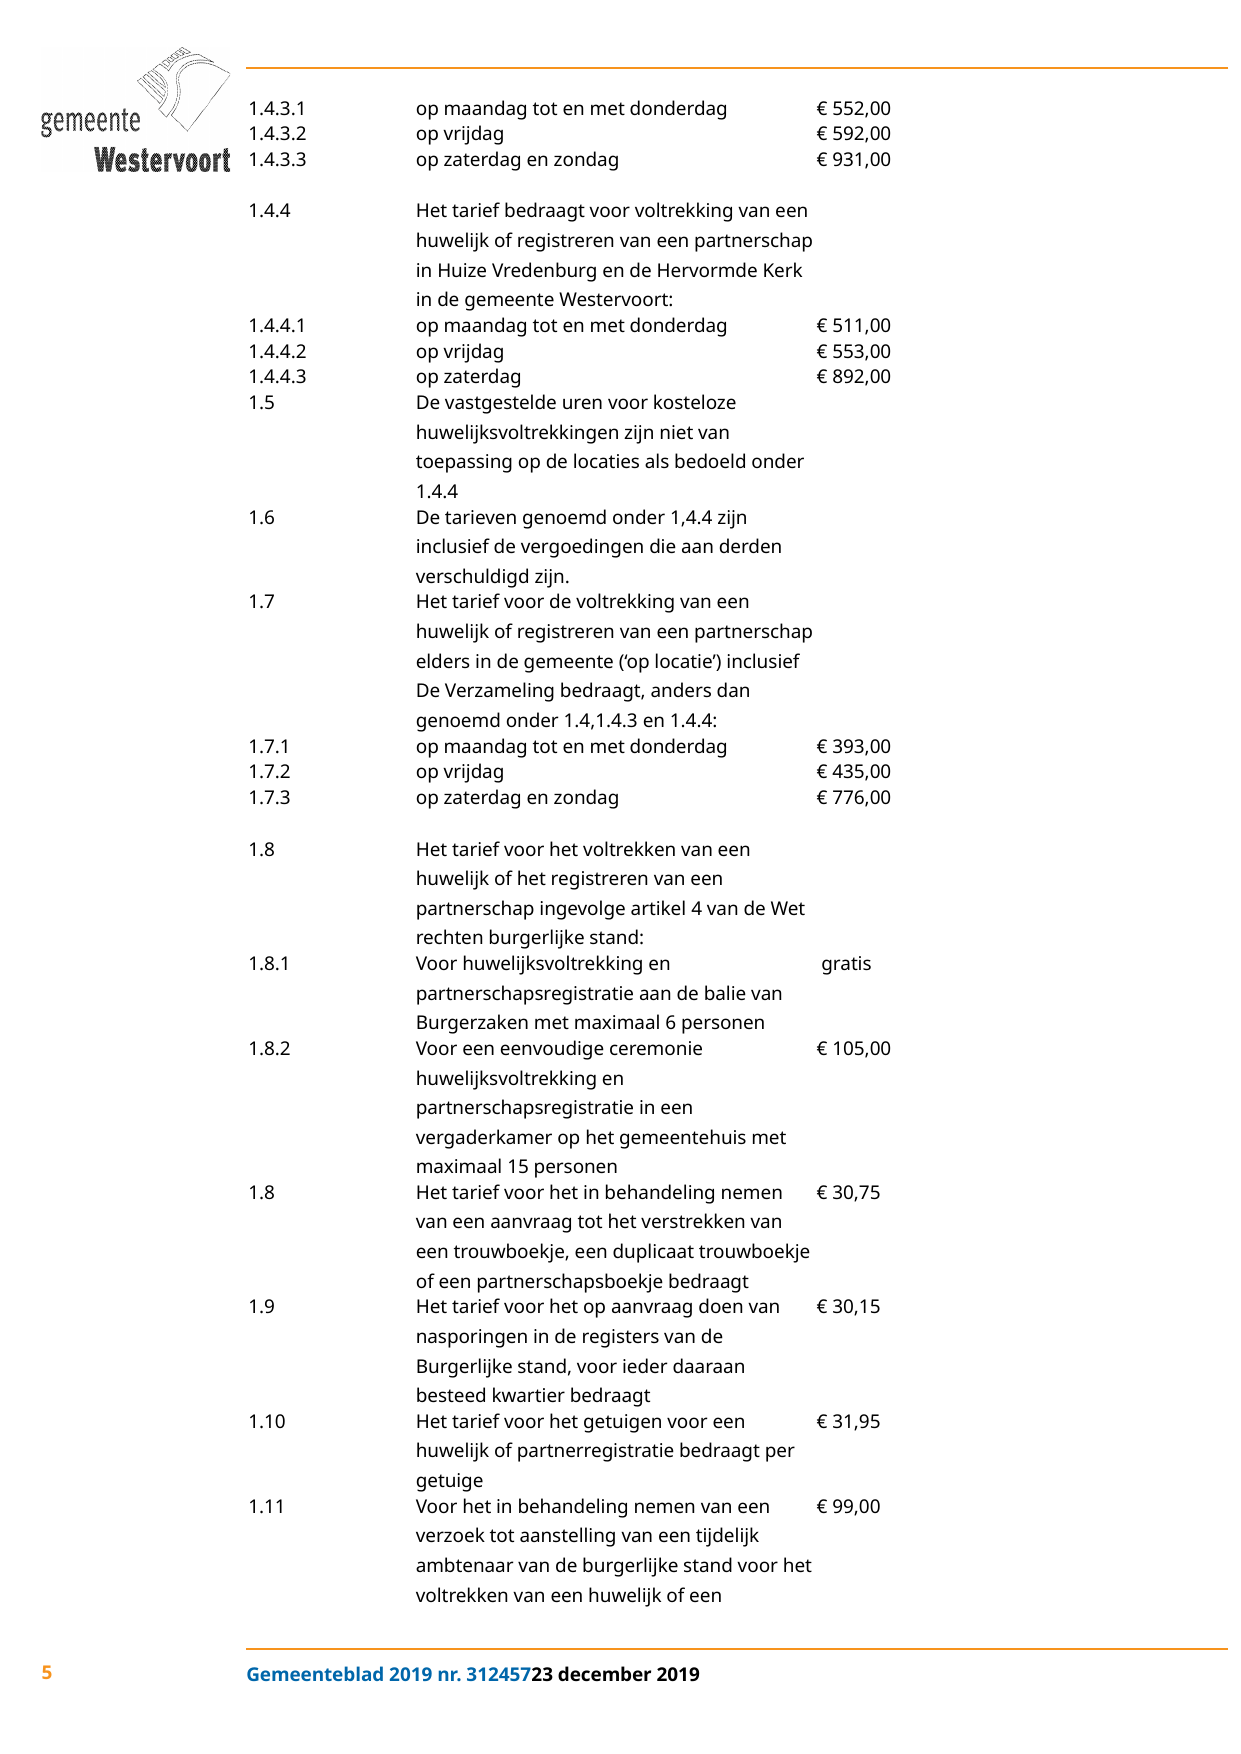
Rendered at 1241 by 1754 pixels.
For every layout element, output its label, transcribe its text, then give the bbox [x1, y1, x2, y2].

table_cell 1.7.2 [248, 759, 416, 784]
table_cell Het tarief voor het voltrekken van een huwelijk of het registreren van een partnerschap ingevolge artikel 4 van de Wet rechten burgerlijke stand: [416, 836, 816, 950]
table_cell 1.8.2 [248, 1035, 416, 1179]
table_cell 1.9 [248, 1294, 416, 1408]
table_cell 1.4.4.1 [248, 312, 416, 338]
table_cell € 931,00 [816, 146, 984, 172]
table_cell € 393,00 [816, 733, 984, 758]
table_cell 1.4.4 [248, 198, 416, 312]
table_cell op maandag tot en met donderdag [416, 95, 816, 121]
table_cell 1.10 [248, 1408, 416, 1493]
table_cell [816, 172, 984, 198]
table_cell Het tarief voor het in behandeling nemen van een aanvraag tot het verstrekken van een trouwboekje, een duplicaat trouwboekje of een partnerschapsboekje bedraagt [416, 1179, 816, 1294]
table_cell 1.4.3.3 [248, 146, 416, 172]
table_cell op maandag tot en met donderdag [416, 312, 816, 338]
table_cell [816, 198, 984, 312]
table_cell 1.8 [248, 1179, 416, 1294]
table_cell 1.4.4.2 [248, 338, 416, 364]
table_cell € 592,00 [816, 121, 984, 146]
table_cell Het tarief voor het op aanvraag doen van nasporingen in de registers van de Burgerlijke stand, voor ieder daaraan besteed kwartier bedraagt [416, 1294, 816, 1408]
table_cell € 30,75 [816, 1179, 984, 1294]
table_cell 1.6 [248, 504, 416, 589]
table_cell € 892,00 [816, 364, 984, 389]
table_cell [248, 810, 416, 836]
table_cell 1.8.1 [248, 950, 416, 1035]
table_cell 1.11 [248, 1493, 416, 1607]
table_cell 1.7 [248, 589, 416, 733]
table_cell Het tarief voor het getuigen voor een huwelijk of partnerregistratie bedraagt per getuige [416, 1408, 816, 1493]
table_cell 1.4.3.2 [248, 121, 416, 146]
table_cell € 511,00 [816, 312, 984, 338]
table_cell [816, 836, 984, 950]
table_cell Het tarief voor de voltrekking van een huwelijk of registreren van een partnerschap elders in de gemeente (‘op locatie’) inclusief De Verzameling bedraagt, anders dan genoemd onder 1.4,1.4.3 en 1.4.4: [416, 589, 816, 733]
table_cell Voor een eenvoudige ceremonie huwelijksvoltrekking en partnerschapsregistratie in een vergaderkamer op het gemeentehuis met maximaal 15 personen [416, 1035, 816, 1179]
table_cell 1.7.1 [248, 733, 416, 758]
table_cell 1.5 [248, 389, 416, 504]
table_cell [816, 504, 984, 589]
table_cell [816, 589, 984, 733]
table_cell € 435,00 [816, 759, 984, 784]
table_cell [416, 810, 816, 836]
table_cell op maandag tot en met donderdag [416, 733, 816, 758]
table_cell op vrijdag [416, 121, 816, 146]
table_cell € 30,15 [816, 1294, 984, 1408]
table_cell 1.7.3 [248, 784, 416, 810]
table_cell De vastgestelde uren voor kosteloze huwelijksvoltrekkingen zijn niet van toepassing op de locaties als bedoeld onder 1.4.4 [416, 389, 816, 504]
table_cell op zaterdag en zondag [416, 146, 816, 172]
table_cell [816, 810, 984, 836]
table_cell [416, 172, 816, 198]
table_cell De tarieven genoemd onder 1,4.4 zijn inclusief de vergoedingen die aan derden verschuldigd zijn. [416, 504, 816, 589]
table_cell 1.8 [248, 836, 416, 950]
table_cell Voor het in behandeling nemen van een verzoek tot aanstelling van een tijdelijk ambtenaar van de burgerlijke stand voor het voltrekken van een huwelijk of een [416, 1493, 816, 1607]
picture [41, 47, 231, 172]
table_cell op zaterdag en zondag [416, 784, 816, 810]
table_cell Voor huwelijksvoltrekking en partnerschapsregistratie aan de balie van Burgerzaken met maximaal 6 personen [416, 950, 816, 1035]
table_cell Het tarief bedraagt voor voltrekking van een huwelijk of registreren van een partnerschap in Huize Vredenburg en de Hervormde Kerk in de gemeente Westervoort: [416, 198, 816, 312]
table_cell € 31,95 [816, 1408, 984, 1493]
table_cell 1.4.4.3 [248, 364, 416, 389]
table_cell € 99,00 [816, 1493, 984, 1607]
table_cell op zaterdag [416, 364, 816, 389]
table_cell € 552,00 [816, 95, 984, 121]
table_cell € 776,00 [816, 784, 984, 810]
table_cell op vrijdag [416, 759, 816, 784]
table_cell [816, 389, 984, 504]
table_cell gratis [816, 950, 984, 1035]
table_cell op vrijdag [416, 338, 816, 364]
table_cell 1.4.3.1 [248, 95, 416, 121]
table_cell € 553,00 [816, 338, 984, 364]
table_cell € 105,00 [816, 1035, 984, 1179]
table_cell [248, 172, 416, 198]
